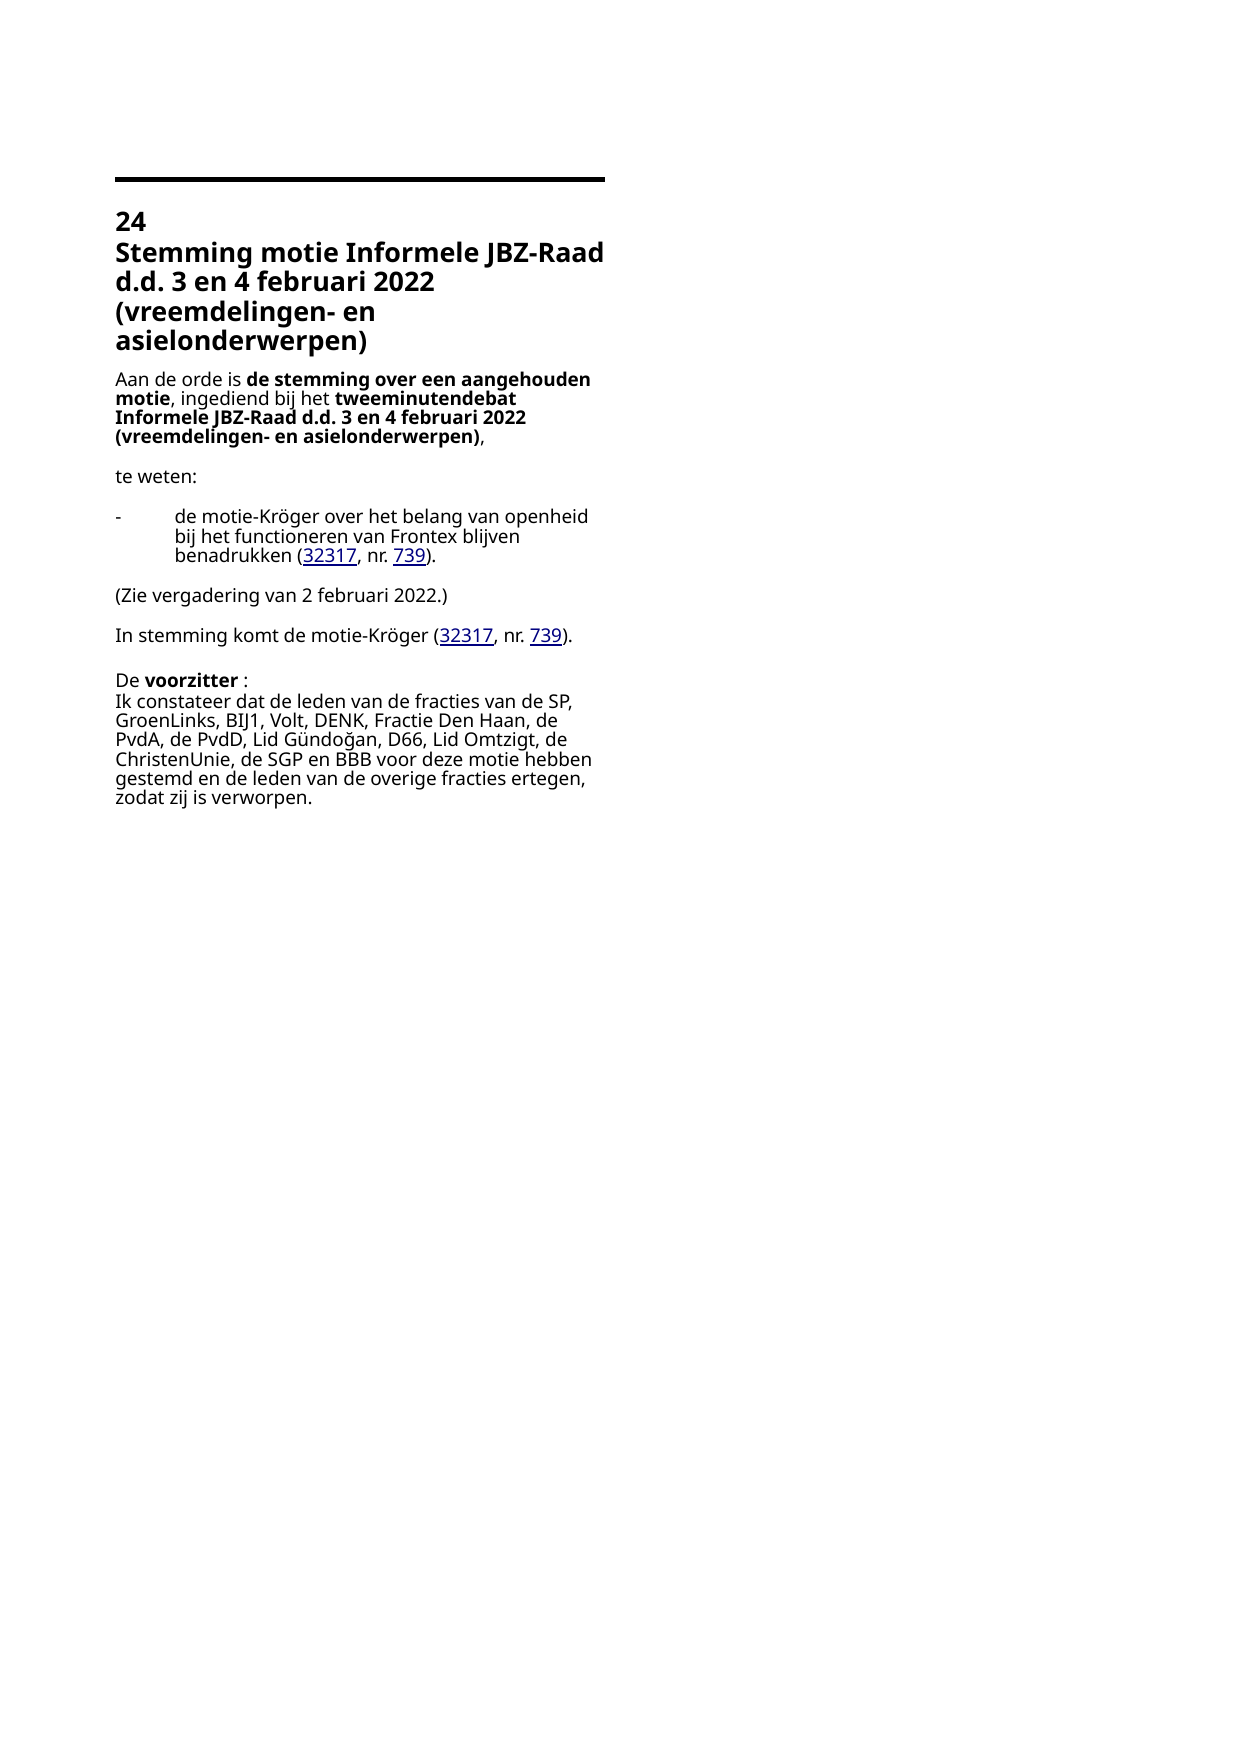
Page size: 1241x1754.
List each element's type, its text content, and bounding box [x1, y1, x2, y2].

text Ik constateer dat de leden van de fracties van de SP, GroenLinks, BIJ1, Volt, DENK, Fractie Den Haan, de PvdA, de PvdD, Lid Gündoğan, D66, Lid Omtzigt, de ChristenUnie, de SGP en BBB voor deze motie hebben gestemd en de leden van de overige fracties ertegen, zodat zij is verworpen. [115, 693, 605, 808]
text 24 [115, 203, 605, 239]
text Stemming motie Informele JBZ-Raad d.d. 3 en 4 februari 2022 (vreemdelingen- en asielonderwerpen) [115, 239, 605, 371]
text De voorzitter : [115, 667, 605, 693]
list de motie-Kröger over het belang van openheid bij het functioneren van Frontex blijven benadrukken (32317, nr. 739). [115, 508, 605, 566]
text te weten: [115, 468, 605, 488]
text (Zie vergadering van 2 februari 2022.) [115, 587, 605, 606]
text Aan de orde is de stemming over een aangehouden motie, ingediend bij het tweeminutendebat Informele JBZ-Raad d.d. 3 en 4 februari 2022 (vreemdelingen- en asielonderwerpen), [115, 371, 605, 448]
text In stemming komt de motie-Kröger (32317, nr. 739). [115, 627, 605, 646]
